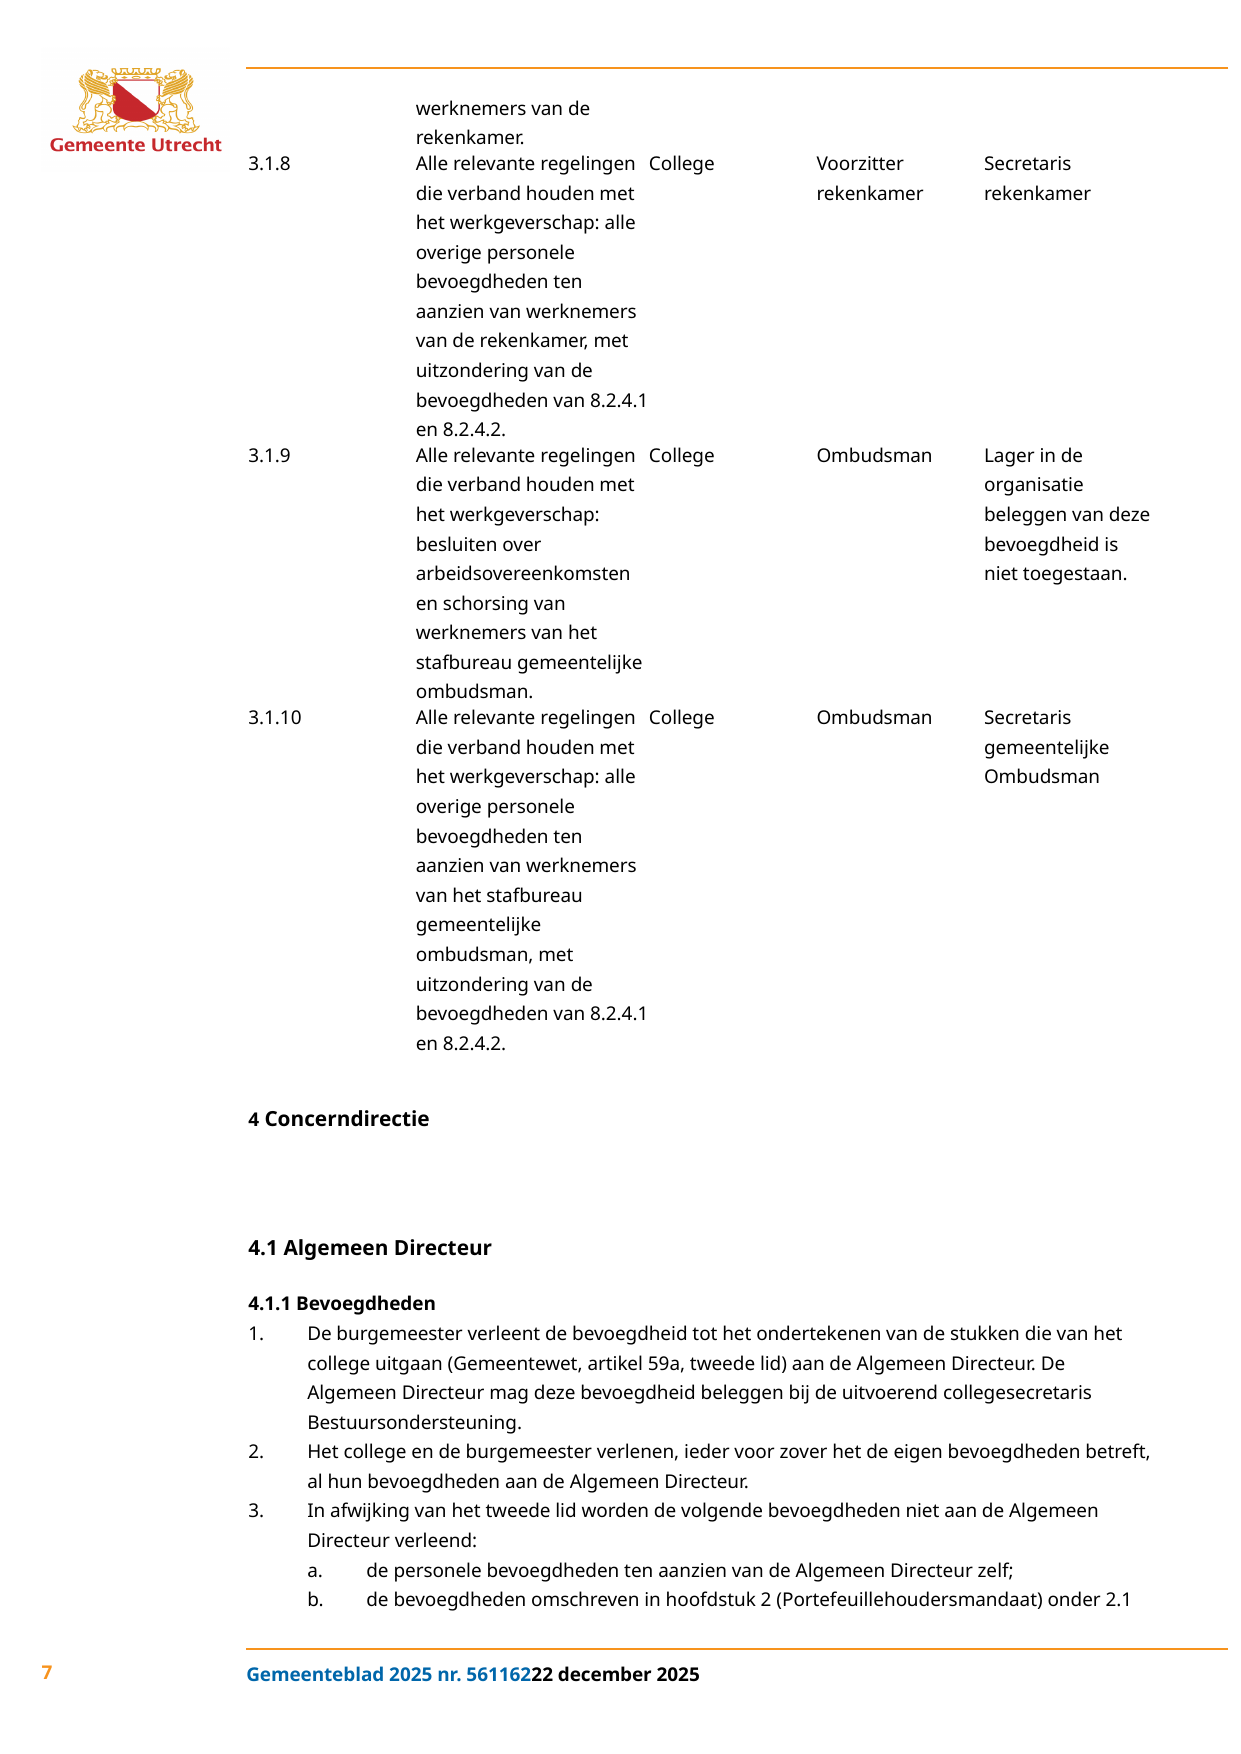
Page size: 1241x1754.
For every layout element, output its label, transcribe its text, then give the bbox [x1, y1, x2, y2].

table_cell [248, 95, 416, 150]
text 4 Concerndirectie [248, 1104, 1152, 1133]
table_cell 3.1.10 [248, 705, 416, 1056]
list In afwijking van het tweede lid worden de volgende bevoegdheden niet aan de Algemeen Directeur verleend: [248, 1498, 1152, 1553]
table_cell Ombudsman [816, 442, 984, 704]
picture [41, 47, 231, 172]
table_cell Lager in de organisatie beleggen van deze bevoegdheid is niet toegestaan. [984, 442, 1152, 704]
list Het college en de burgemeester verlenen, ieder voor zover het de eigen bevoegdheden betreft, al hun bevoegdheden aan de Algemeen Directeur. [248, 1438, 1152, 1494]
table_cell Alle relevante regelingen die verband houden met het werkgeverschap: besluiten over arbeidsovereenkomsten en schorsing van werknemers van het stafbureau gemeentelijke ombudsman. [416, 442, 649, 704]
table_cell Ombudsman [816, 705, 984, 1056]
table_cell College [649, 705, 816, 1056]
table_cell Alle relevante regelingen die verband houden met het werkgeverschap: alle overige personele bevoegdheden ten aanzien van werknemers van het stafbureau gemeentelijke ombudsman, met uitzondering van de bevoegdheden van 8.2.4.1 en 8.2.4.2. [416, 705, 649, 1056]
table_cell Voorzitter rekenkamer [816, 150, 984, 442]
list de personele bevoegdheden ten aanzien van de Algemeen Directeur zelf; [307, 1557, 1152, 1583]
table_cell 3.1.8 [248, 150, 416, 442]
table_cell College [649, 150, 816, 442]
text 4.1.1 Bevoegdheden [248, 1291, 1152, 1316]
table_cell College [649, 442, 816, 704]
table_cell werknemers van de rekenkamer. [416, 95, 649, 150]
table_cell [649, 95, 816, 150]
table_cell [984, 95, 1152, 150]
table_cell Secretaris gemeentelijke Ombudsman [984, 705, 1152, 1056]
list de bevoegdheden omschreven in hoofdstuk 2 (Portefeuillehoudersmandaat) onder 2.1 [307, 1586, 1152, 1612]
text 4.1 Algemeen Directeur [248, 1233, 1152, 1261]
list De burgemeester verleent de bevoegdheid tot het ondertekenen van de stukken die van het college uitgaan (Gemeentewet, artikel 59a, tweede lid) aan de Algemeen Directeur. De Algemeen Directeur mag deze bevoegdheid beleggen bij de uitvoerend collegesecretaris Bestuursondersteuning. [248, 1320, 1152, 1435]
table_cell [816, 95, 984, 150]
table_cell Alle relevante regelingen die verband houden met het werkgeverschap: alle overige personele bevoegdheden ten aanzien van werknemers van de rekenkamer, met uitzondering van de bevoegdheden van 8.2.4.1 en 8.2.4.2. [416, 150, 649, 442]
table_cell 3.1.9 [248, 442, 416, 704]
table_cell Secretaris rekenkamer [984, 150, 1152, 442]
